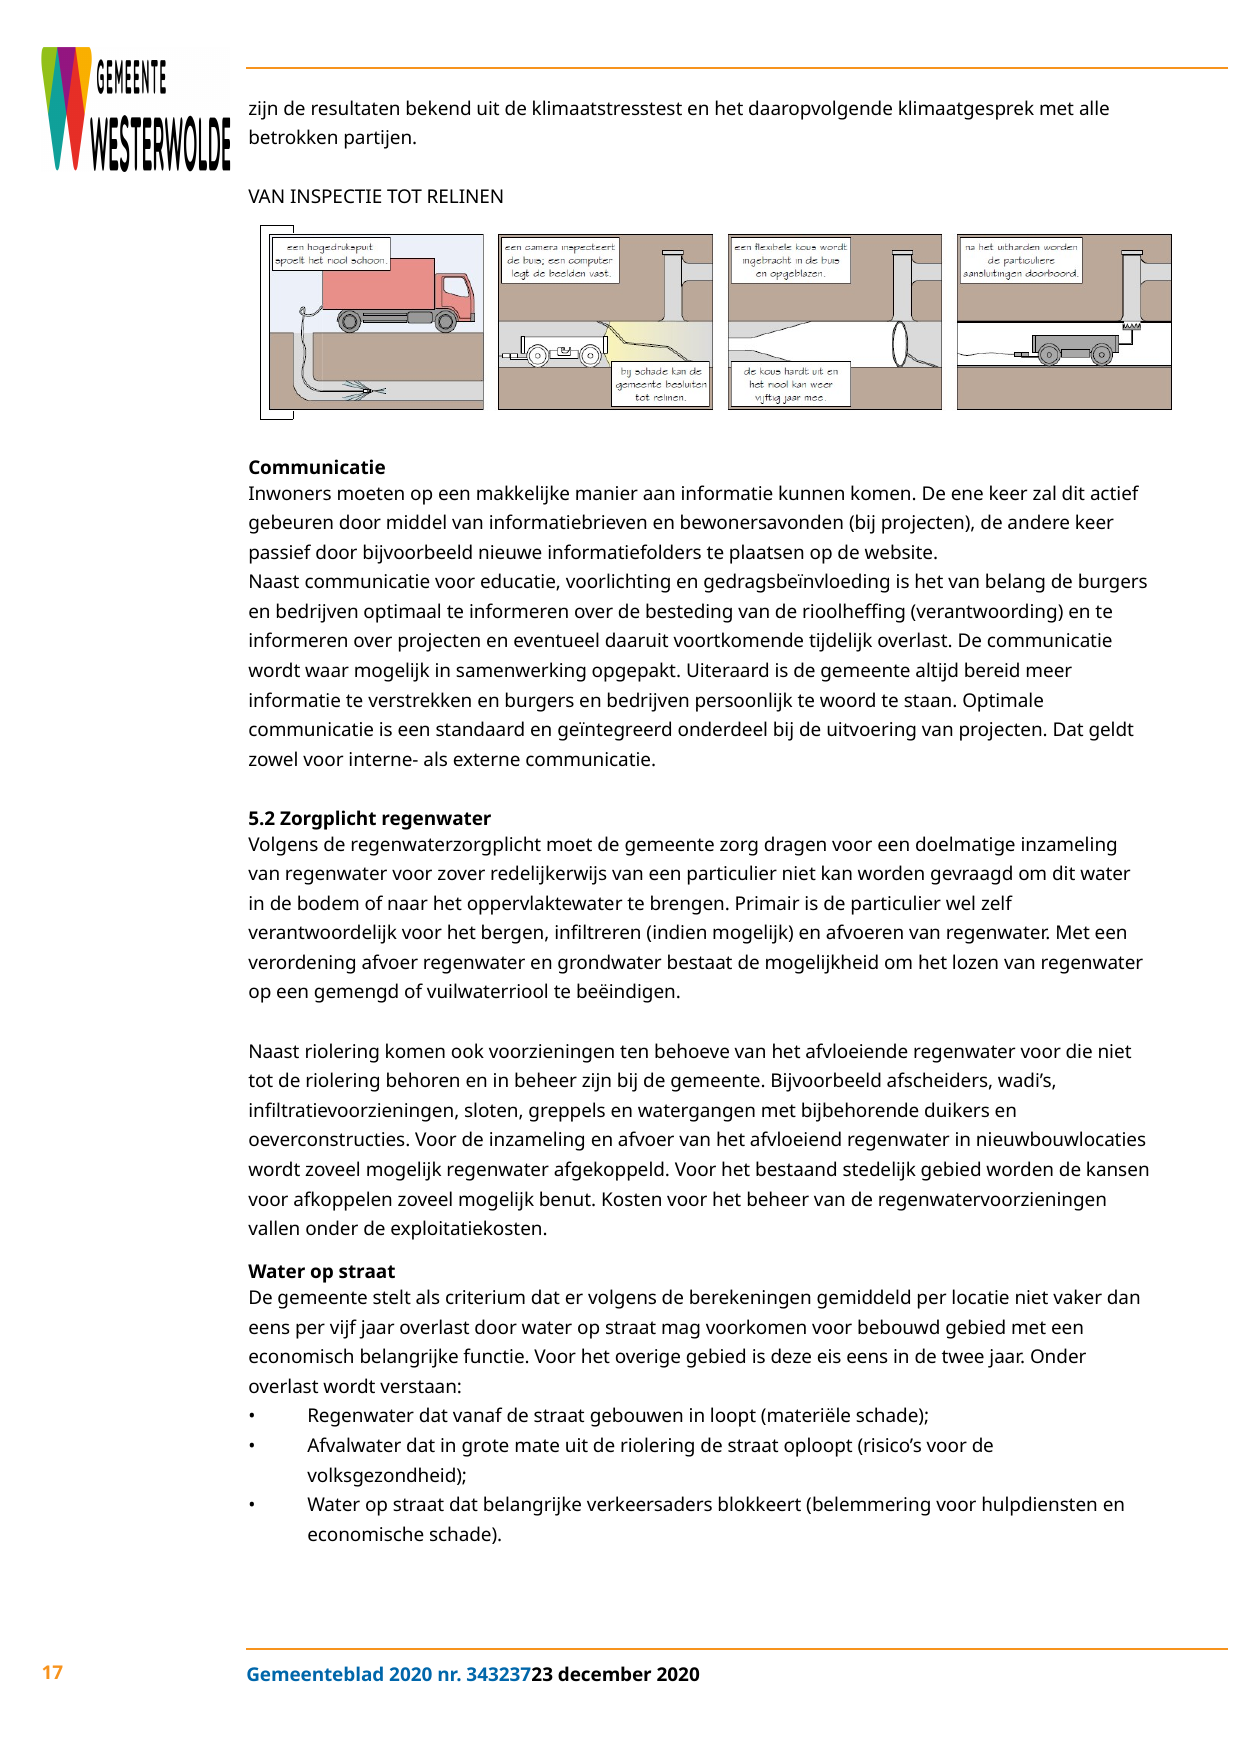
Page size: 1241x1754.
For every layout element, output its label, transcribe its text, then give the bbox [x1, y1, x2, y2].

text 5.2 Zorgplicht regenwater [248, 805, 1152, 831]
text Volgens de regenwaterzorgplicht moet de gemeente zorg dragen voor een doelmatige inzameling van regenwater voor zover redelijkerwijs van een particulier niet kan worden gevraagd om dit water in de bodem of naar het oppervlaktewater te brengen. Primair is de particulier wel zelf verantwoordelijk voor het bergen, infiltreren (indien mogelijk) en afvoeren van regenwater. Met een verordening afvoer regenwater en grondwater bestaat de mogelijkheid om het lozen van regenwater op een gemengd of vuilwaterriool te beëindigen. [248, 831, 1152, 1004]
text zijn de resultaten bekend uit de klimaatstresstest en het daaropvolgende klimaatgesprek met alle betrokken partijen. [248, 95, 1152, 150]
text Communicatie [248, 454, 1152, 480]
picture [268, 233, 1173, 411]
text Inwoners moeten op een makkelijke manier aan informatie kunnen komen. De ene keer zal dit actief gebeuren door middel van informatiebrieven en bewonersavonden (bij projecten), de andere keer passief door bijvoorbeeld nieuwe informatiefolders te plaatsen op de website. [248, 480, 1152, 564]
text VAN INSPECTIE TOT RELINEN [248, 183, 1152, 209]
text Naast communicatie voor educatie, voorlichting en gedragsbeïnvloeding is het van belang de burgers en bedrijven optimaal te informeren over de besteding van de rioolheffing (verantwoording) en te informeren over projecten en eventueel daaruit voortkomende tijdelijk overlast. De communicatie wordt waar mogelijk in samenwerking opgepakt. Uiteraard is de gemeente altijd bereid meer informatie te verstrekken en burgers en bedrijven persoonlijk te woord te staan. Optimale communicatie is een standaard en geïntegreerd onderdeel bij de uitvoering van projecten. Dat geldt zowel voor interne- als externe communicatie. [248, 568, 1152, 772]
text Water op straat [248, 1258, 1152, 1284]
picture [41, 47, 231, 172]
list Water op straat dat belangrijke verkeersaders blokkeert (belemmering voor hulpdiensten en economische schade). [248, 1491, 1152, 1547]
list Regenwater dat vanaf de straat gebouwen in loopt (materiële schade); [248, 1403, 1152, 1428]
list Afvalwater dat in grote mate uit de riolering de straat oploopt (risico’s voor de volksgezondheid); [248, 1432, 1152, 1487]
text De gemeente stelt als criterium dat er volgens de berekeningen gemiddeld per locatie niet vaker dan eens per vijf jaar overlast door water op straat mag voorkomen voor bebouwd gebied met een economisch belangrijke functie. Voor het overige gebied is deze eis eens in de twee jaar. Onder overlast wordt verstaan: [248, 1284, 1152, 1399]
text Naast riolering komen ook voorzieningen ten behoeve van het afvloeiende regenwater voor die niet tot de riolering behoren en in beheer zijn bij de gemeente. Bijvoorbeeld afscheiders, wadi’s, infiltratievoorzieningen, sloten, greppels en watergangen met bijbehorende duikers en oeverconstructies. Voor de inzameling en afvoer van het afvloeiend regenwater in nieuwbouwlocaties wordt zoveel mogelijk regenwater afgekoppeld. Voor het bestaand stedelijk gebied worden de kansen voor afkoppelen zoveel mogelijk benut. Kosten voor het beheer van de regenwatervoorzieningen vallen onder de exploitatiekosten. [248, 1038, 1152, 1241]
